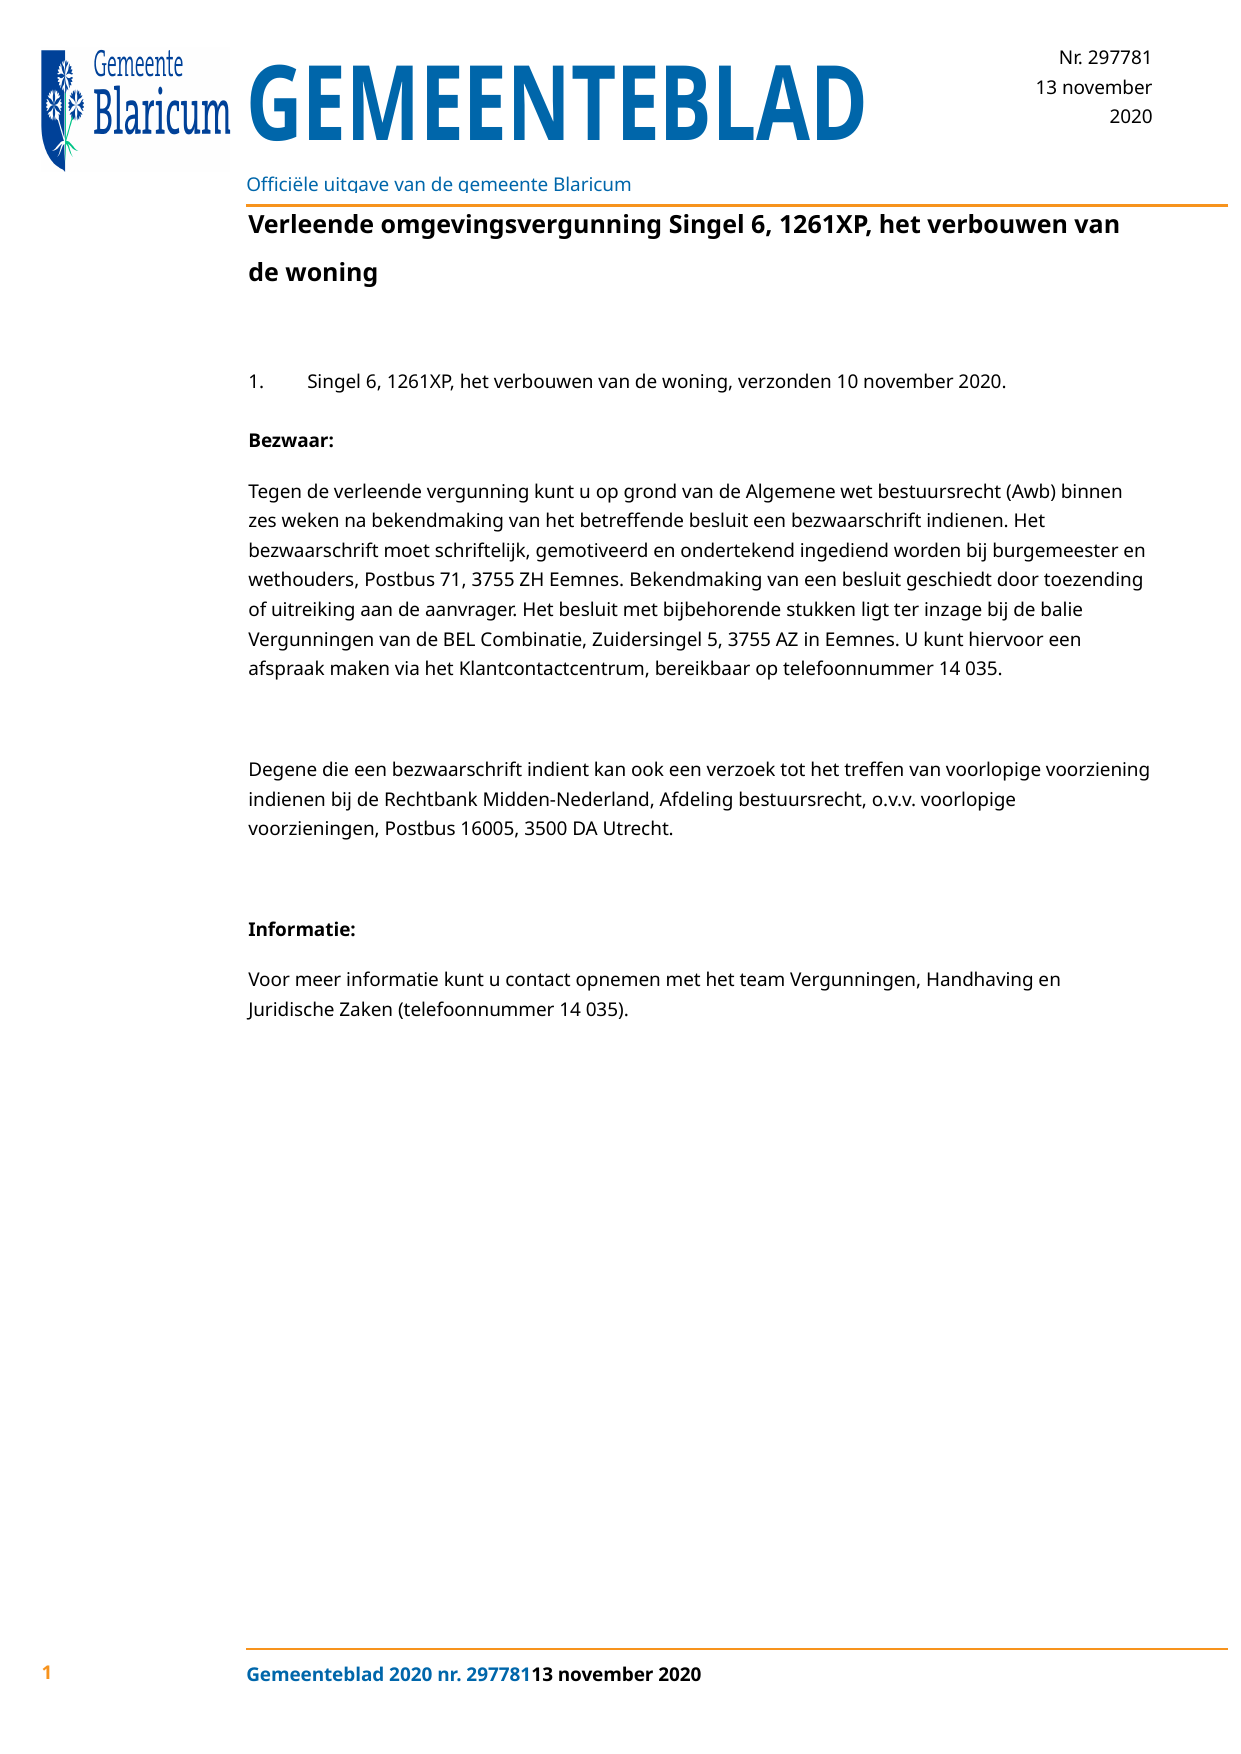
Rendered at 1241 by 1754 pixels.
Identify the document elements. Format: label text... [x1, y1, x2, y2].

picture [41, 47, 231, 172]
text Tegen de verleende vergunning kunt u op grond van de Algemene wet bestuursrecht (Awb) binnen zes weken na bekendmaking van het betreffende besluit een bezwaarschrift indienen. Het bezwaarschrift moet schriftelijk, gemotiveerd en ondertekend ingediend worden bij burgemeester en wethouders, Postbus 71, 3755 ZH Eemnes. Bekendmaking van een besluit geschiedt door toezending of uitreiking aan de aanvrager. Het besluit met bijbehorende stukken ligt ter inzage bij de balie Vergunningen van de BEL Combinatie, Zuidersingel 5, 3755 AZ in Eemnes. U kunt hiervoor een afspraak maken via het Klantcontactcentrum, bereikbaar op telefoonnummer 14 035. [248, 478, 1152, 681]
list Singel 6, 1261XP, het verbouwen van de woning, verzonden 10 november 2020. [248, 368, 1152, 394]
text Verleende omgevingsvergunning Singel 6, 1261XP, het verbouwen van de woning [248, 207, 1152, 288]
text Informatie: [248, 916, 1152, 942]
text Bezwaar: [248, 427, 1152, 453]
text Voor meer informatie kunt u contact opnemen met het team Vergunningen, Handhaving en Juridische Zaken (telefoonnummer 14 035). [248, 967, 1152, 1022]
text Degene die een bezwaarschrift indient kan ook een verzoek tot het treffen van voorlopige voorziening indienen bij de Rechtbank Midden-Nederland, Afdeling bestuursrecht, o.v.v. voorlopige voorzieningen, Postbus 16005, 3500 DA Utrecht. [248, 756, 1152, 841]
